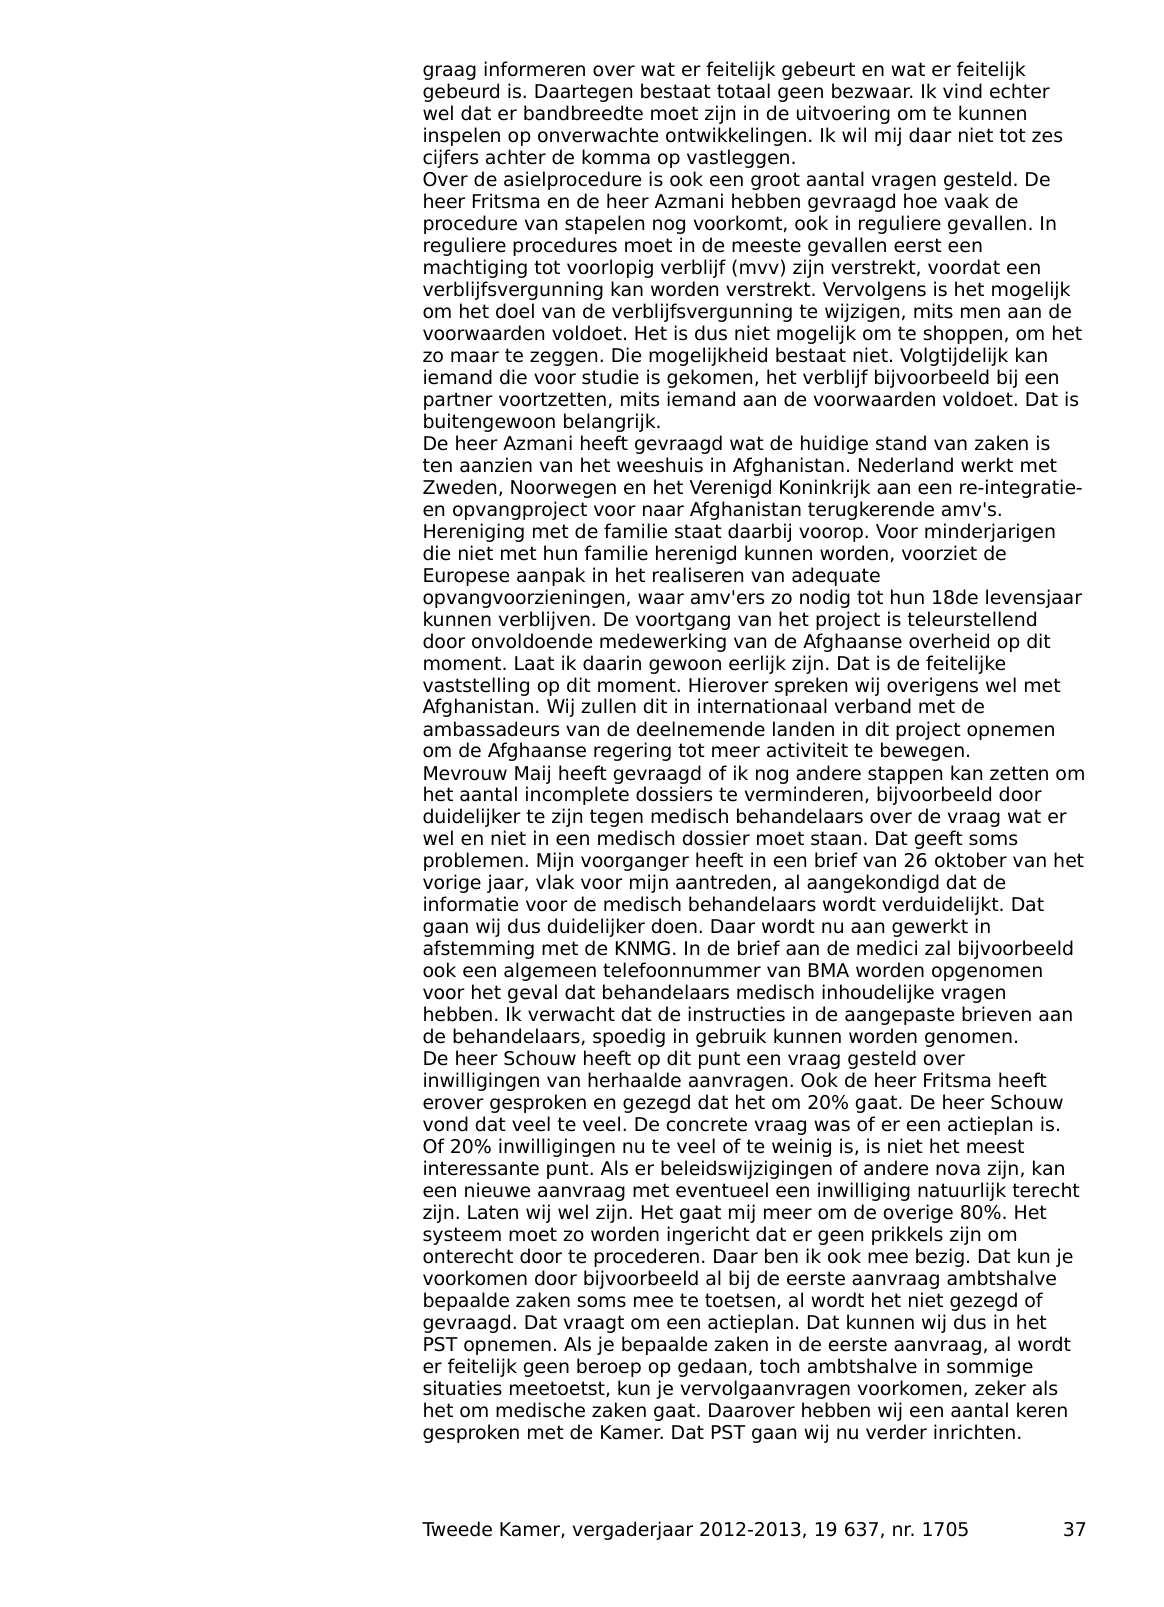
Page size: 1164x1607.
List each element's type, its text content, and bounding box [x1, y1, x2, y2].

text Mevrouw Maij heeft gevraagd of ik nog andere stappen kan zetten om het aantal incomplete dossiers te verminderen, bijvoorbeeld door duidelijker te zijn tegen medisch behandelaars over de vraag wat er wel en niet in een medisch dossier moet staan. Dat geeft soms problemen. Mijn voorganger heeft in een brief van 26 oktober van het vorige jaar, vlak voor mijn aantreden, al aangekondigd dat de informatie voor de medisch behandelaars wordt verduidelijkt. Dat gaan wij dus duidelijker doen. Daar wordt nu aan gewerkt in afstemming met de KNMG. In de brief aan de medici zal bijvoorbeeld ook een algemeen telefoonnummer van BMA worden opgenomen voor het geval dat behandelaars medisch inhoudelijke vragen hebben. Ik verwacht dat de instructies in de aangepaste brieven aan de behandelaars, spoedig in gebruik kunnen worden genomen. [422, 762, 1087, 1048]
text De heer Azmani heeft gevraagd wat de huidige stand van zaken is ten aanzien van het weeshuis in Afghanistan. Nederland werkt met Zweden, Noorwegen en het Verenigd Koninkrijk aan een re-integratie- en opvangproject voor naar Afghanistan terugkerende amv's. Hereniging met de familie staat daarbij voorop. Voor minderjarigen die niet met hun familie herenigd kunnen worden, voorziet de Europese aanpak in het realiseren van adequate opvangvoorzieningen, waar amv'ers zo nodig tot hun 18de levensjaar kunnen verblijven. De voortgang van het project is teleurstellend door onvoldoende medewerking van de Afghaanse overheid op dit moment. Laat ik daarin gewoon eerlijk zijn. Dat is de feitelijke vaststelling op dit moment. Hierover spreken wij overigens wel met Afghanistan. Wij zullen dit in internationaal verband met de ambassadeurs van de deelnemende landen in dit project opnemen om de Afghaanse regering tot meer activiteit te bewegen. [422, 433, 1087, 762]
text De heer Schouw heeft op dit punt een vraag gesteld over inwilligingen van herhaalde aanvragen. Ook de heer Fritsma heeft erover gesproken en gezegd dat het om 20% gaat. De heer Schouw vond dat veel te veel. De concrete vraag was of er een actieplan is. Of 20% inwilligingen nu te veel of te weinig is, is niet het meest interessante punt. Als er beleidswijzigingen of andere nova zijn, kan een nieuwe aanvraag met eventueel een inwilliging natuurlijk terecht zijn. Laten wij wel zijn. Het gaat mij meer om de overige 80%. Het systeem moet zo worden ingericht dat er geen prikkels zijn om onterecht door te procederen. Daar ben ik ook mee bezig. Dat kun je voorkomen door bijvoorbeeld al bij de eerste aanvraag ambtshalve bepaalde zaken soms mee te toetsen, al wordt het niet gezegd of gevraagd. Dat vraagt om een actieplan. Dat kunnen wij dus in het PST opnemen. Als je bepaalde zaken in de eerste aanvraag, al wordt er feitelijk geen beroep op gedaan, toch ambtshalve in sommige situaties meetoetst, kun je vervolgaanvragen voorkomen, zeker als het om medische zaken gaat. Daarover hebben wij een aantal keren gesproken met de Kamer. Dat PST gaan wij nu verder inrichten. [422, 1048, 1087, 1444]
text graag informeren over wat er feitelijk gebeurt en wat er feitelijk gebeurd is. Daartegen bestaat totaal geen bezwaar. Ik vind echter wel dat er bandbreedte moet zijn in de uitvoering om te kunnen inspelen op onverwachte ontwikkelingen. Ik wil mij daar niet tot zes cijfers achter de komma op vastleggen. [422, 59, 1087, 169]
text Over de asielprocedure is ook een groot aantal vragen gesteld. De heer Fritsma en de heer Azmani hebben gevraagd hoe vaak de procedure van stapelen nog voorkomt, ook in reguliere gevallen. In reguliere procedures moet in de meeste gevallen eerst een machtiging tot voorlopig verblijf (mvv) zijn verstrekt, voordat een verblijfsvergunning kan worden verstrekt. Vervolgens is het mogelijk om het doel van de verblijfsvergunning te wijzigen, mits men aan de voorwaarden voldoet. Het is dus niet mogelijk om te shoppen, om het zo maar te zeggen. Die mogelijkheid bestaat niet. Volgtijdelijk kan iemand die voor studie is gekomen, het verblijf bijvoorbeeld bij een partner voortzetten, mits iemand aan de voorwaarden voldoet. Dat is buitengewoon belangrijk. [422, 169, 1087, 433]
